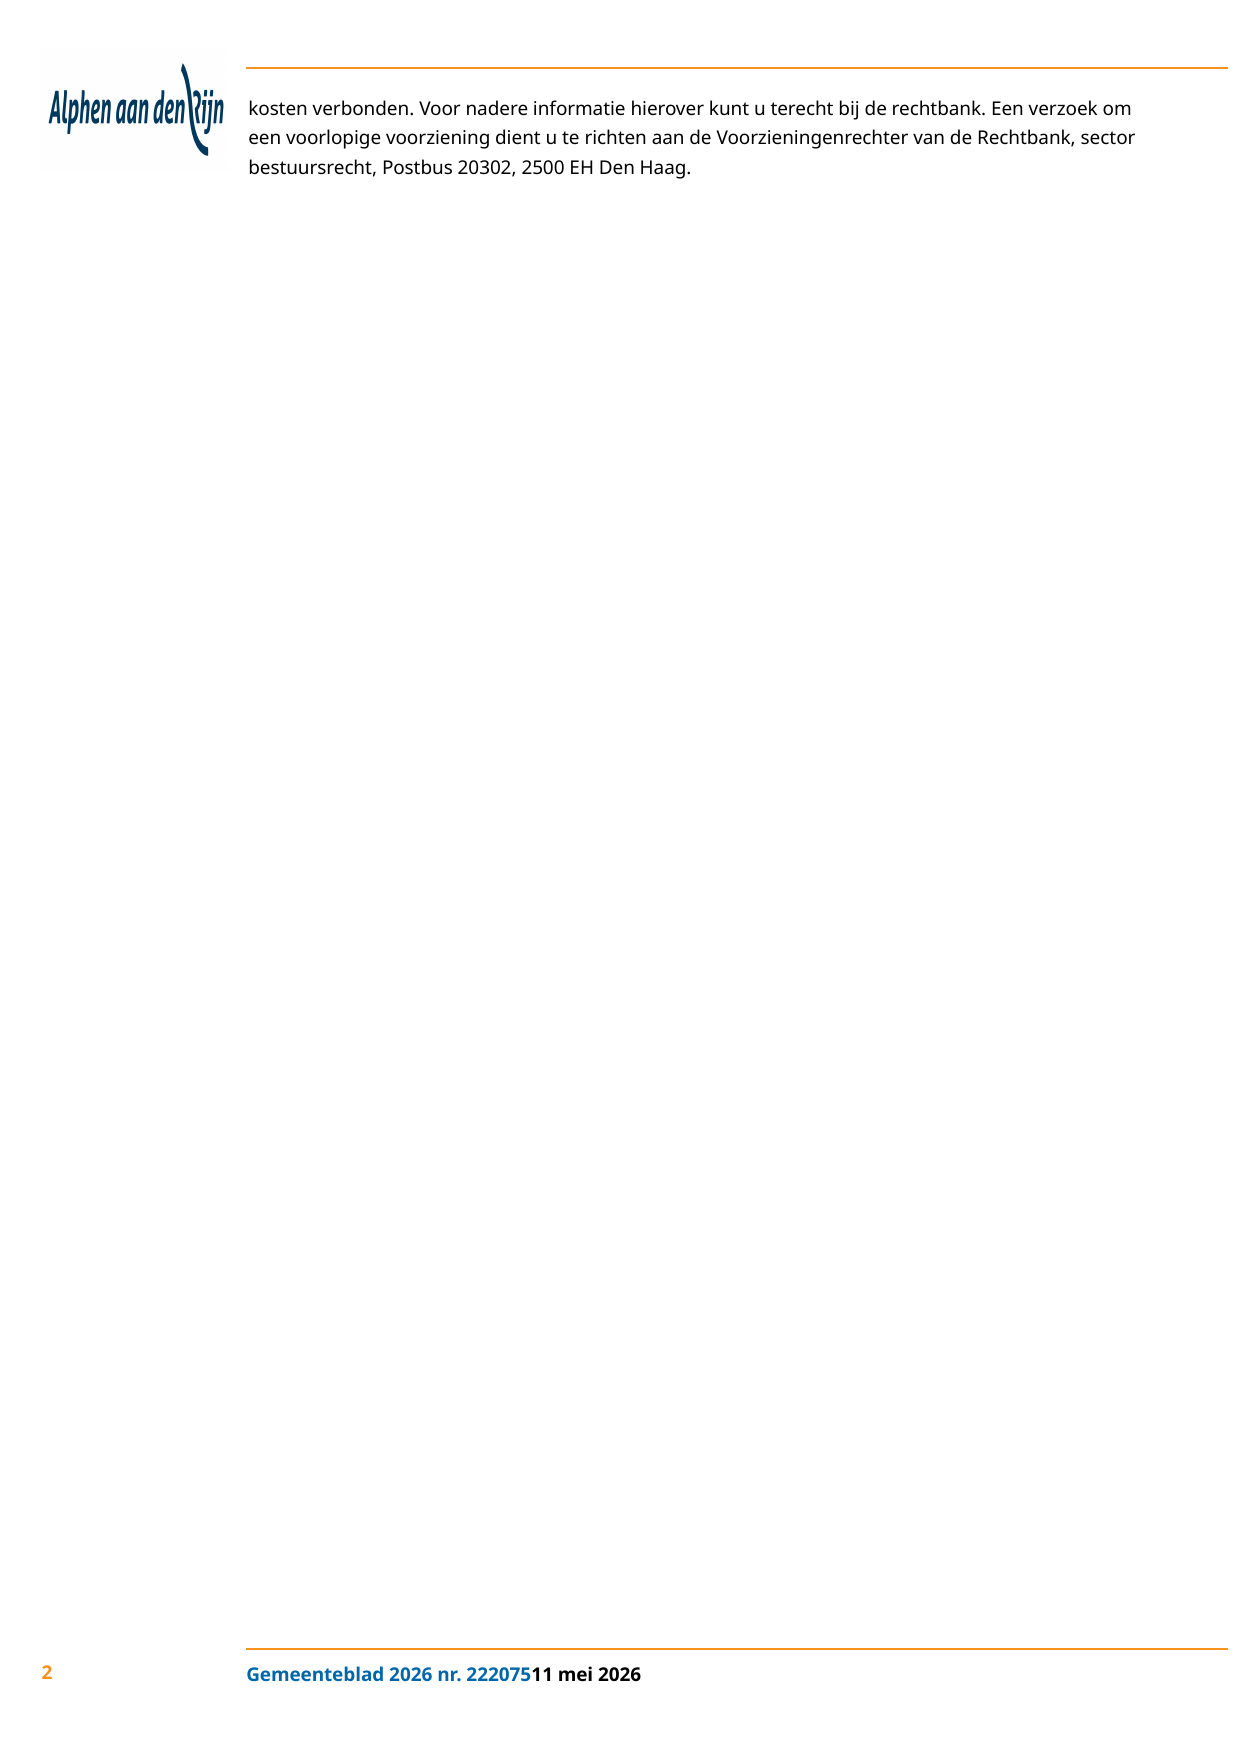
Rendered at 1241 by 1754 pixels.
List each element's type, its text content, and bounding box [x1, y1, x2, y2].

picture [41, 47, 231, 172]
text kosten verbonden. Voor nadere informatie hierover kunt u terecht bij de rechtbank. Een verzoek om een voorlopige voorziening dient u te richten aan de Voorzieningenrechter van de Rechtbank, sector bestuursrecht, Postbus 20302, 2500 EH Den Haag. [248, 95, 1152, 180]
